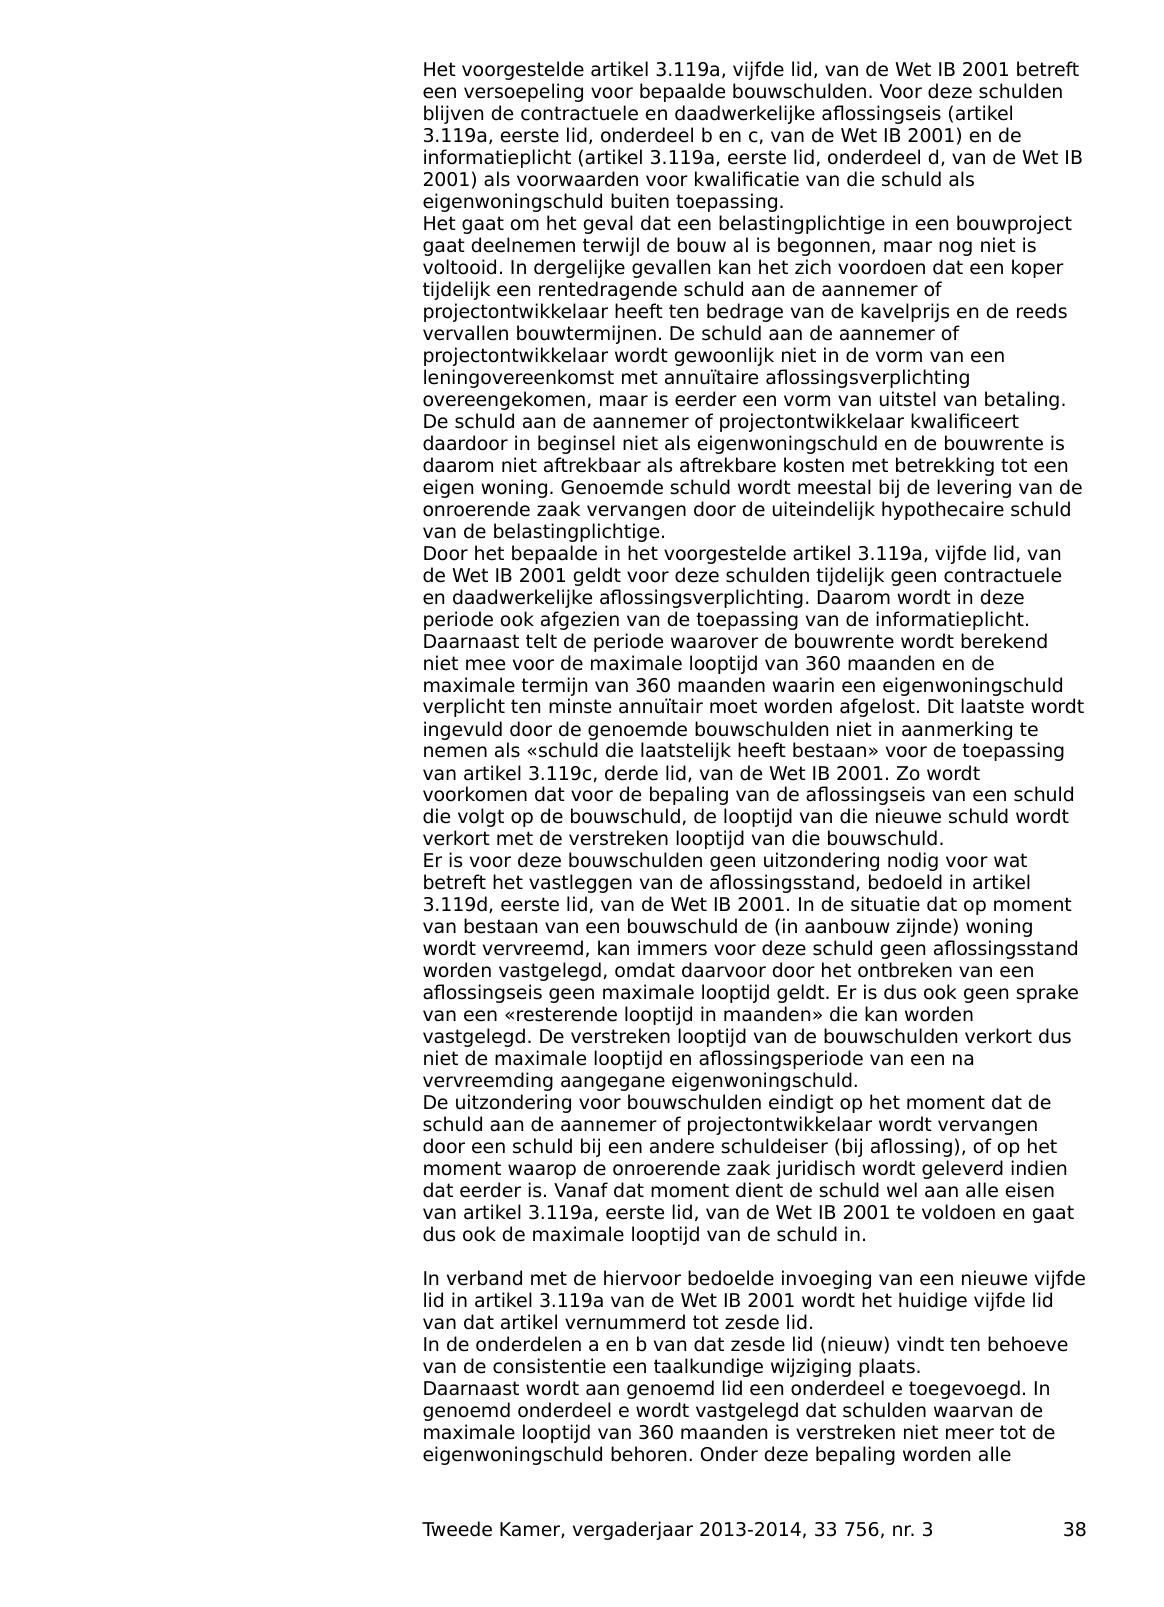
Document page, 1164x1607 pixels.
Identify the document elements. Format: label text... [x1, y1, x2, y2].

text Het voorgestelde artikel 3.119a, vijfde lid, van de Wet IB 2001 betreft een versoepeling voor bepaalde bouwschulden. Voor deze schulden blijven de contractuele en daadwerkelijke aflossingseis (artikel 3.119a, eerste lid, onderdeel b en c, van de Wet IB 2001) en de informatieplicht (artikel 3.119a, eerste lid, onderdeel d, van de Wet IB 2001) als voorwaarden voor kwalificatie van die schuld als eigenwoningschuld buiten toepassing. [422, 59, 1087, 213]
text Door het bepaalde in het voorgestelde artikel 3.119a, vijfde lid, van de Wet IB 2001 geldt voor deze schulden tijdelijk geen contractuele en daadwerkelijke aflossingsverplichting. Daarom wordt in deze periode ook afgezien van de toepassing van de informatieplicht. Daarnaast telt de periode waarover de bouwrente wordt berekend niet mee voor de maximale looptijd van 360 maanden en de maximale termijn van 360 maanden waarin een eigenwoningschuld verplicht ten minste annuïtair moet worden afgelost. Dit laatste wordt ingevuld door de genoemde bouwschulden niet in aanmerking te nemen als «schuld die laatstelijk heeft bestaan» voor de toepassing van artikel 3.119c, derde lid, van de Wet IB 2001. Zo wordt voorkomen dat voor de bepaling van de aflossingseis van een schuld die volgt op de bouwschuld, de looptijd van die nieuwe schuld wordt verkort met de verstreken looptijd van die bouwschuld. [422, 543, 1087, 850]
text Er is voor deze bouwschulden geen uitzondering nodig voor wat betreft het vastleggen van de aflossingsstand, bedoeld in artikel 3.119d, eerste lid, van de Wet IB 2001. In de situatie dat op moment van bestaan van een bouwschuld de (in aanbouw zijnde) woning wordt vervreemd, kan immers voor deze schuld geen aflossingsstand worden vastgelegd, omdat daarvoor door het ontbreken van een aflossingseis geen maximale looptijd geldt. Er is dus ook geen sprake van een «resterende looptijd in maanden» die kan worden vastgelegd. De verstreken looptijd van de bouwschulden verkort dus niet de maximale looptijd en aflossingsperiode van een na vervreemding aangegane eigenwoningschuld. [422, 850, 1087, 1092]
text Het gaat om het geval dat een belastingplichtige in een bouwproject gaat deelnemen terwijl de bouw al is begonnen, maar nog niet is voltooid. In dergelijke gevallen kan het zich voordoen dat een koper tijdelijk een rentedragende schuld aan de aannemer of projectontwikkelaar heeft ten bedrage van de kavelprijs en de reeds vervallen bouwtermijnen. De schuld aan de aannemer of projectontwikkelaar wordt gewoonlijk niet in de vorm van een leningovereenkomst met annuïtaire aflossingsverplichting overeengekomen, maar is eerder een vorm van uitstel van betaling. De schuld aan de aannemer of projectontwikkelaar kwalificeert daardoor in beginsel niet als eigenwoningschuld en de bouwrente is daarom niet aftrekbaar als aftrekbare kosten met betrekking tot een eigen woning. Genoemde schuld wordt meestal bij de levering van de onroerende zaak vervangen door de uiteindelijk hypothecaire schuld van de belastingplichtige. [422, 213, 1087, 543]
text De uitzondering voor bouwschulden eindigt op het moment dat de schuld aan de aannemer of projectontwikkelaar wordt vervangen door een schuld bij een andere schuldeiser (bij aflossing), of op het moment waarop de onroerende zaak juridisch wordt geleverd indien dat eerder is. Vanaf dat moment dient de schuld wel aan alle eisen van artikel 3.119a, eerste lid, van de Wet IB 2001 te voldoen en gaat dus ook de maximale looptijd van de schuld in. [422, 1092, 1087, 1246]
text In verband met de hiervoor bedoelde invoeging van een nieuwe vijfde lid in artikel 3.119a van de Wet IB 2001 wordt het huidige vijfde lid van dat artikel vernummerd tot zesde lid. [422, 1268, 1087, 1334]
text In de onderdelen a en b van dat zesde lid (nieuw) vindt ten behoeve van de consistentie een taalkundige wijziging plaats. [422, 1334, 1087, 1378]
text Daarnaast wordt aan genoemd lid een onderdeel e toegevoegd. In genoemd onderdeel e wordt vastgelegd dat schulden waarvan de maximale looptijd van 360 maanden is verstreken niet meer tot de eigenwoningschuld behoren. Onder deze bepaling worden alle [422, 1378, 1087, 1466]
